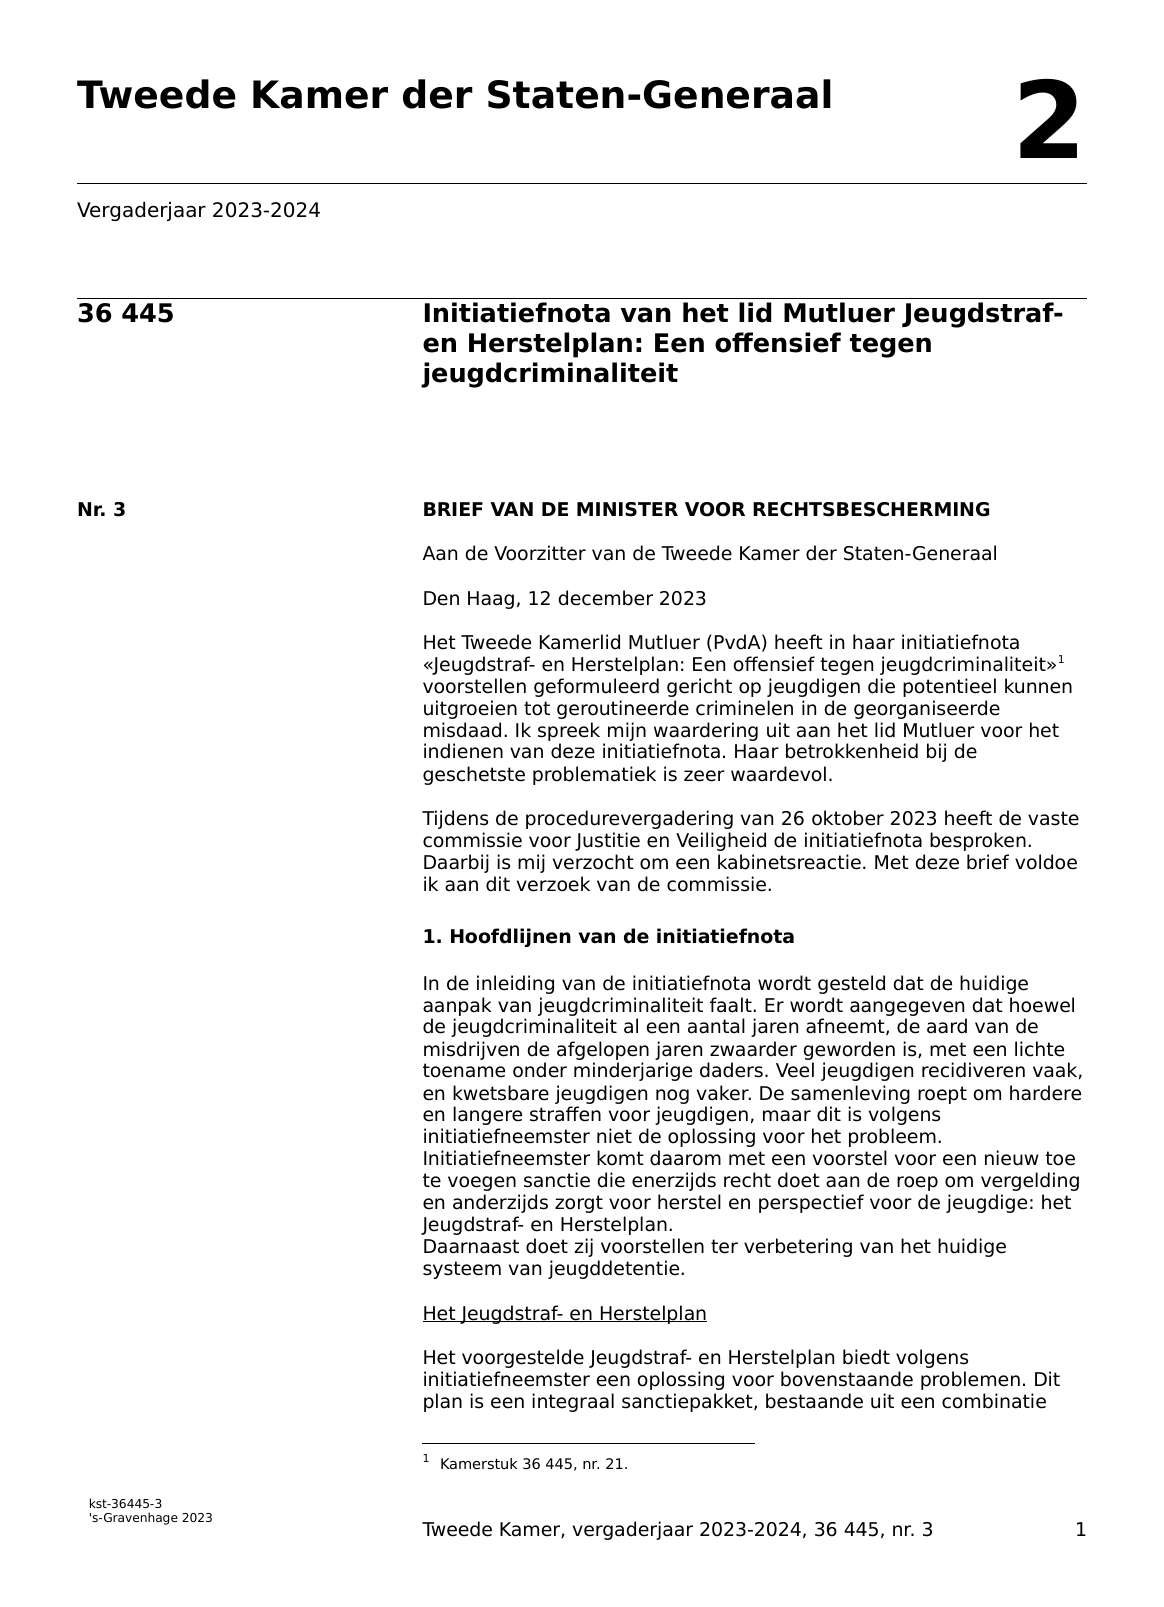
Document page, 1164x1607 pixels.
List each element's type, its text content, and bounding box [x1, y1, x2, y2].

text Het voorgestelde Jeugdstraf- en Herstelplan biedt volgens initiatiefneemster een oplossing voor bovenstaande problemen. Dit plan is een integraal sanctiepakket, bestaande uit een combinatie [422, 1347, 1087, 1412]
text Initiatiefneemster komt daarom met een voorstel voor een nieuw toe te voegen sanctie die enerzijds recht doet aan de roep om vergelding en anderzijds zorgt voor herstel en perspectief voor de jeugdige: het Jeugdstraf- en Herstelplan. [422, 1148, 1087, 1236]
subtitle Het Jeugdstraf- en Herstelplan [422, 1302, 1087, 1324]
text kst-36445-3 [88, 1497, 323, 1511]
subtitle Nr. 3 BRIEF VAN DE MINISTER VOOR RECHTSBESCHERMING [77, 499, 1087, 521]
text In de inleiding van de initiatiefnota wordt gesteld dat de huidige aanpak van jeugdcriminaliteit faalt. Er wordt aangegeven dat hoewel de jeugdcriminaliteit al een aantal jaren afneemt, de aard van de misdrijven de afgelopen jaren zwaarder geworden is, met een lichte toename onder minderjarige daders. Veel jeugdigen recidiveren vaak, en kwetsbare jeugdigen nog vaker. De samenleving roept om hardere en langere straffen voor jeugdigen, maar dit is volgens initiatiefneemster niet de oplossing voor het probleem. [422, 972, 1087, 1148]
text Daarnaast doet zij voorstellen ter verbetering van het huidige systeem van jeugddetentie. [422, 1236, 1087, 1280]
subtitle 1. Hoofdlijnen van de initiatiefnota [422, 926, 1087, 947]
table_header Tweede Kamer der Staten-Generaal [77, 59, 886, 183]
text 's-Gravenhage 2023 [88, 1511, 323, 1525]
text Aan de Voorzitter van de Tweede Kamer der Staten-Generaal [422, 543, 1087, 565]
subtitle 36 445 Initiatiefnota van het lid Mutluer Jeugdstraf- en Herstelplan: Een offensief tegen jeugdcriminaliteit [77, 299, 1087, 388]
table_header 2 [886, 59, 1087, 183]
table_cell Vergaderjaar 2023-2024 [77, 184, 1087, 298]
text Kamerstuk 36 445, nr. 21. [422, 1452, 1087, 1474]
text Het Tweede Kamerlid Mutluer (PvdA) heeft in haar initiatiefnota «Jeugdstraf- en Herstelplan: Een offensief tegen jeugdcriminaliteit» voorstellen geformuleerd gericht op jeugdigen die potentieel kunnen uitgroeien tot geroutineerde criminelen in de georganiseerde misdaad. Ik spreek mijn waardering uit aan het lid Mutluer voor het indienen van deze initiatiefnota. Haar betrokkenheid bij de geschetste problematiek is zeer waardevol. [422, 632, 1087, 785]
text Tijdens de procedurevergadering van 26 oktober 2023 heeft de vaste commissie voor Justitie en Veiligheid de initiatiefnota besproken. Daarbij is mij verzocht om een kabinetsreactie. Met deze brief voldoe ik aan dit verzoek van de commissie. [422, 808, 1087, 896]
text Den Haag, 12 december 2023 [422, 587, 1087, 609]
